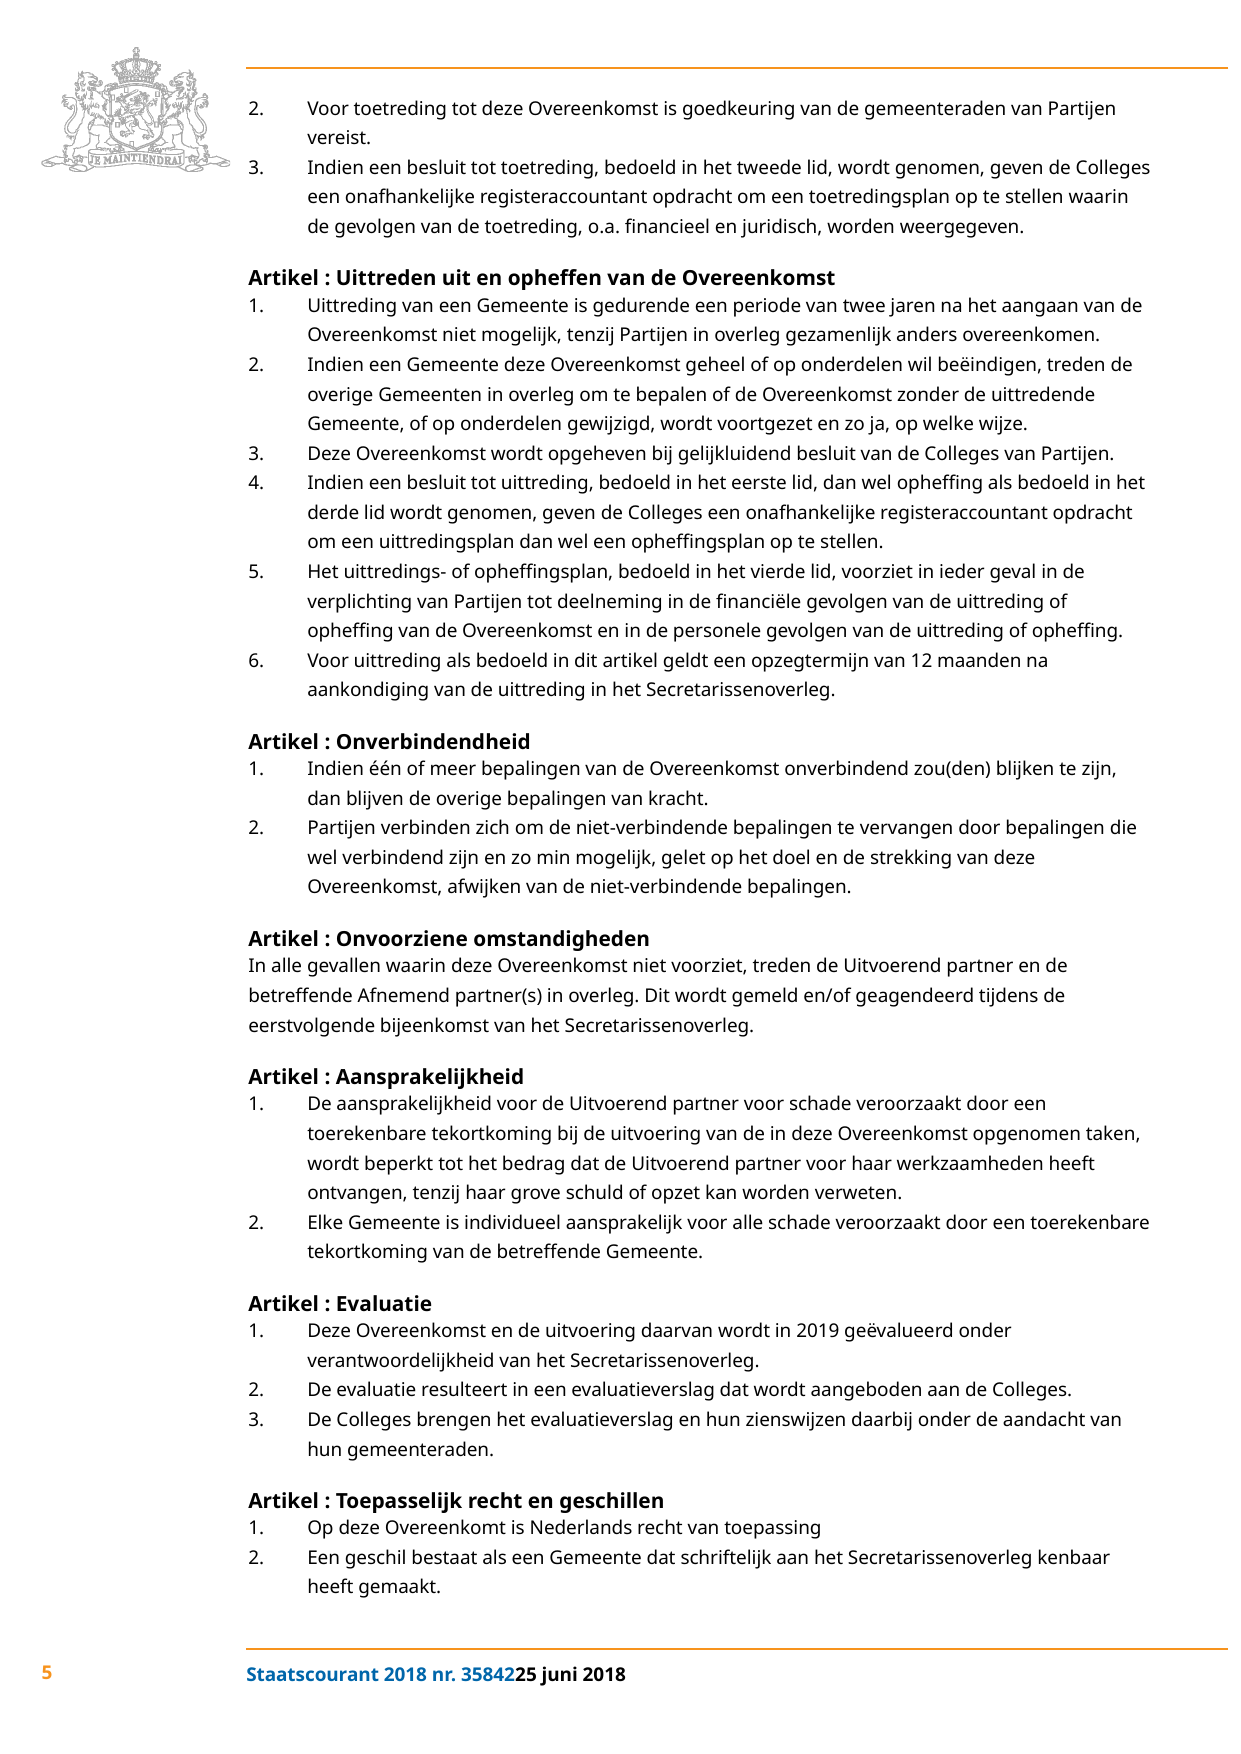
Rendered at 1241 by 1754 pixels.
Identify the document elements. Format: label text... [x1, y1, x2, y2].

list Indien een besluit tot uittreding, bedoeld in het eerste lid, dan wel opheffing als bedoeld in het derde lid wordt genomen, geven de Colleges een onafhankelijke registeraccountant opdracht om een uittredingsplan dan wel een opheffingsplan op te stellen. [248, 469, 1152, 554]
list Elke Gemeente is individueel aansprakelijk voor alle schade veroorzaakt door een toerekenbare tekortkoming van de betreffende Gemeente. [248, 1209, 1152, 1264]
list Indien één of meer bepalingen van de Overeenkomst onverbindend zou(den) blijken te zijn, dan blijven de overige bepalingen van kracht. [248, 755, 1152, 811]
list De Colleges brengen het evaluatieverslag en hun zienswijzen daarbij onder de aandacht van hun gemeenteraden. [248, 1406, 1152, 1461]
list Voor toetreding tot deze Overeenkomst is goedkeuring van de gemeenteraden van Partijen vereist. [248, 95, 1152, 150]
list Het uittredings- of opheffingsplan, bedoeld in het vierde lid, voorziet in ieder geval in de verplichting van Partijen tot deelneming in de financiële gevolgen van de uittreding of opheffing van de Overeenkomst en in de personele gevolgen van de uittreding of opheffing. [248, 558, 1152, 643]
list Een geschil bestaat als een Gemeente dat schriftelijk aan het Secretarissenoverleg kenbaar heeft gemaakt. [248, 1544, 1152, 1599]
text Artikel : Aansprakelijkheid [248, 1062, 1152, 1091]
list De evaluatie resulteert in een evaluatieverslag dat wordt aangeboden aan de Colleges. [248, 1377, 1152, 1402]
list Indien een besluit tot toetreding, bedoeld in het tweede lid, wordt genomen, geven de Colleges een onafhankelijke registeraccountant opdracht om een toetredingsplan op te stellen waarin de gevolgen van de toetreding, o.a. financieel en juridisch, worden weergegeven. [248, 154, 1152, 239]
list De aansprakelijkheid voor de Uitvoerend partner voor schade veroorzaakt door een toerekenbare tekortkoming bij de uitvoering van de in deze Overeenkomst opgenomen taken, wordt beperkt tot het bedrag dat de Uitvoerend partner voor haar werkzaamheden heeft ontvangen, tenzij haar grove schuld of opzet kan worden verweten. [248, 1091, 1152, 1205]
list Voor uittreding als bedoeld in dit artikel geldt een opzegtermijn van 12 maanden na aankondiging van de uittreding in het Secretarissenoverleg. [248, 647, 1152, 702]
text Artikel : Toepasselijk recht en geschillen [248, 1486, 1152, 1514]
list Deze Overeenkomst en de uitvoering daarvan wordt in 2019 geëvalueerd onder verantwoordelijkheid van het Secretarissenoverleg. [248, 1317, 1152, 1373]
list Op deze Overeenkomt is Nederlands recht van toepassing [248, 1514, 1152, 1540]
text In alle gevallen waarin deze Overeenkomst niet voorziet, treden de Uitvoerend partner en de betreffende Afnemend partner(s) in overleg. Dit wordt gemeld en/of geagendeerd tijdens de eerstvolgende bijeenkomst van het Secretarissenoverleg. [248, 953, 1152, 1037]
list Deze Overeenkomst wordt opgeheven bij gelijkluidend besluit van de Colleges van Partijen. [248, 440, 1152, 466]
picture [41, 47, 231, 172]
text Artikel : Evaluatie [248, 1289, 1152, 1317]
text Artikel : Uittreden uit en opheffen van de Overeenkomst [248, 263, 1152, 292]
text Artikel : Onvoorziene omstandigheden [248, 924, 1152, 953]
list Partijen verbinden zich om de niet-verbindende bepalingen te vervangen door bepalingen die wel verbindend zijn en zo min mogelijk, gelet op het doel en de strekking van deze Overeenkomst, afwijken van de niet-verbindende bepalingen. [248, 814, 1152, 899]
text Artikel : Onverbindendheid [248, 727, 1152, 755]
list Uittreding van een Gemeente is gedurende een periode van twee jaren na het aangaan van de Overeenkomst niet mogelijk, tenzij Partijen in overleg gezamenlijk anders overeenkomen. [248, 292, 1152, 347]
list Indien een Gemeente deze Overeenkomst geheel of op onderdelen wil beëindigen, treden de overige Gemeenten in overleg om te bepalen of de Overeenkomst zonder de uittredende Gemeente, of op onderdelen gewijzigd, wordt voortgezet en zo ja, op welke wijze. [248, 351, 1152, 436]
